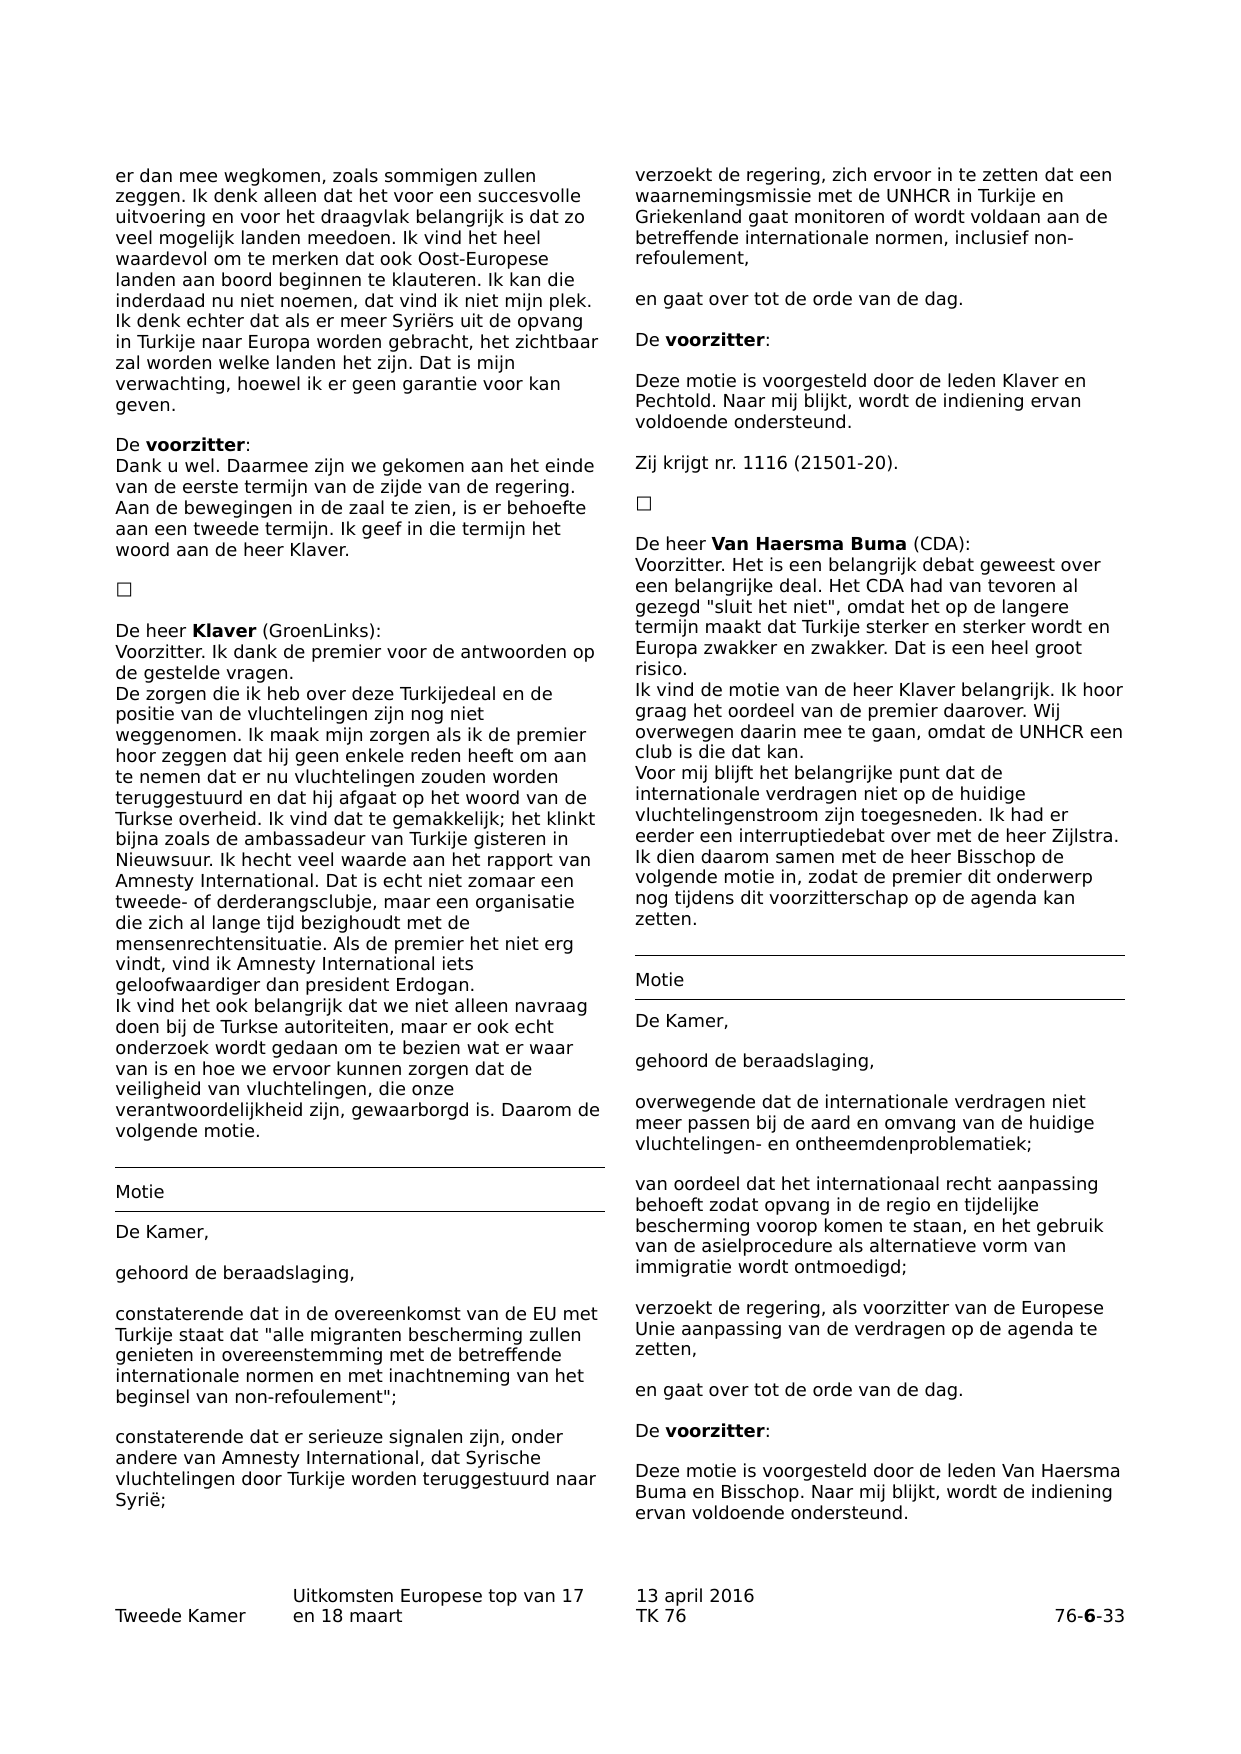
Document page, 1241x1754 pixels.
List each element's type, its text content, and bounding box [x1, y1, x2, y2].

text gehoord de beraadslaging, [635, 1051, 1125, 1072]
text Voor mij blijft het belangrijke punt dat de internationale verdragen niet op de huidige vluchtelingenstroom zijn toegesneden. Ik had er eerder een interruptiedebat over met de heer Zijlstra. Ik dien daarom samen met de heer Bisschop de volgende motie in, zodat de premier dit onderwerp nog tijdens dit voorzitterschap op de agenda kan zetten. [635, 763, 1125, 930]
text De zorgen die ik heb over deze Turkijedeal en de positie van de vluchtelingen zijn nog niet weggenomen. Ik maak mijn zorgen als ik de premier hoor zeggen dat hij geen enkele reden heeft om aan te nemen dat er nu vluchtelingen zouden worden teruggestuurd en dat hij afgaat op het woord van de Turkse overheid. Ik vind dat te gemakkelijk; het klinkt bijna zoals de ambassadeur van Turkije gisteren in Nieuwsuur. Ik hecht veel waarde aan het rapport van Amnesty International. Dat is echt niet zomaar een tweede- of derderangsclubje, maar een organisatie die zich al lange tijd bezighoudt met de mensenrechtensituatie. Als de premier het niet erg vindt, vind ik Amnesty International iets geloofwaardiger dan president Erdogan. [115, 683, 605, 996]
text ⬜ [115, 580, 605, 601]
text De voorzitter: [115, 435, 605, 456]
text Zij krijgt nr. 1116 (21501-20). [635, 453, 1125, 473]
text van oordeel dat het internationaal recht aanpassing behoeft zodat opvang in de regio en tijdelijke bescherming voorop komen te staan, en het gebruik van de asielprocedure als alternatieve vorm van immigratie wordt ontmoedigd; [635, 1174, 1125, 1278]
text De heer Klaver (GroenLinks): [115, 621, 605, 642]
text er dan mee wegkomen, zoals sommigen zullen zeggen. Ik denk alleen dat het voor een succesvolle uitvoering en voor het draagvlak belangrijk is dat zo veel mogelijk landen meedoen. Ik vind het heel waardevol om te merken dat ook Oost-Europese landen aan boord beginnen te klauteren. Ik kan die inderdaad nu niet noemen, dat vind ik niet mijn plek. Ik denk echter dat als er meer Syriërs uit de opvang in Turkije naar Europa worden gebracht, het zichtbaar zal worden welke landen het zijn. Dat is mijn verwachting, hoewel ik er geen garantie voor kan geven. [115, 165, 605, 415]
text Deze motie is voorgesteld door de leden Klaver en Pechtold. Naar mij blijkt, wordt de indiening ervan voldoende ondersteund. [635, 370, 1125, 433]
text Dank u wel. Daarmee zijn we gekomen aan het einde van de eerste termijn van de zijde van de regering. Aan de bewegingen in de zaal te zien, is er behoefte aan een tweede termijn. Ik geef in die termijn het woord aan de heer Klaver. [115, 456, 605, 560]
text Voorzitter. Ik dank de premier voor de antwoorden op de gestelde vragen. [115, 642, 605, 683]
text De voorzitter: [635, 330, 1125, 350]
text De voorzitter: [635, 1421, 1125, 1441]
text en gaat over tot de orde van de dag. [635, 289, 1125, 310]
text verzoekt de regering, zich ervoor in te zetten dat een waarnemingsmissie met de UNHCR in Turkije en Griekenland gaat monitoren of wordt voldaan aan de betreffende internationale normen, inclusief non-refoulement, [635, 165, 1125, 269]
text De heer Van Haersma Buma (CDA): [635, 534, 1125, 555]
text constaterende dat er serieuze signalen zijn, onder andere van Amnesty International, dat Syrische vluchtelingen door Turkije worden teruggestuurd naar Syrië; [115, 1427, 605, 1510]
text De Kamer, [115, 1222, 605, 1243]
text constaterende dat in de overeenkomst van de EU met Turkije staat dat "alle migranten bescherming zullen genieten in overeenstemming met de betreffende internationale normen en met inachtneming van het beginsel van non-refoulement"; [115, 1304, 605, 1407]
text Motie [635, 970, 1125, 990]
text Motie [115, 1182, 605, 1202]
text De Kamer, [635, 1010, 1125, 1031]
text Voorzitter. Het is een belangrijk debat geweest over een belangrijke deal. Het CDA had van tevoren al gezegd "sluit het niet", omdat het op de langere termijn maakt dat Turkije sterker en sterker wordt en Europa zwakker en zwakker. Dat is een heel groot risico. [635, 555, 1125, 680]
text Deze motie is voorgesteld door de leden Van Haersma Buma en Bisschop. Naar mij blijkt, wordt de indiening ervan voldoende ondersteund. [635, 1461, 1125, 1523]
text en gaat over tot de orde van de dag. [635, 1380, 1125, 1401]
text overwegende dat de internationale verdragen niet meer passen bij de aard en omvang van de huidige vluchtelingen- en ontheemdenproblematiek; [635, 1092, 1125, 1154]
text Ik vind het ook belangrijk dat we niet alleen navraag doen bij de Turkse autoriteiten, maar er ook echt onderzoek wordt gedaan om te bezien wat er waar van is en hoe we ervoor kunnen zorgen dat de veiligheid van vluchtelingen, die onze verantwoordelijkheid zijn, gewaarborgd is. Daarom de volgende motie. [115, 996, 605, 1142]
text Ik vind de motie van de heer Klaver belangrijk. Ik hoor graag het oordeel van de premier daarover. Wij overwegen daarin mee te gaan, omdat de UNHCR een club is die dat kan. [635, 680, 1125, 763]
text ⬜ [635, 493, 1125, 514]
text verzoekt de regering, als voorzitter van de Europese Unie aanpassing van de verdragen op de agenda te zetten, [635, 1298, 1125, 1360]
text gehoord de beraadslaging, [115, 1263, 605, 1284]
